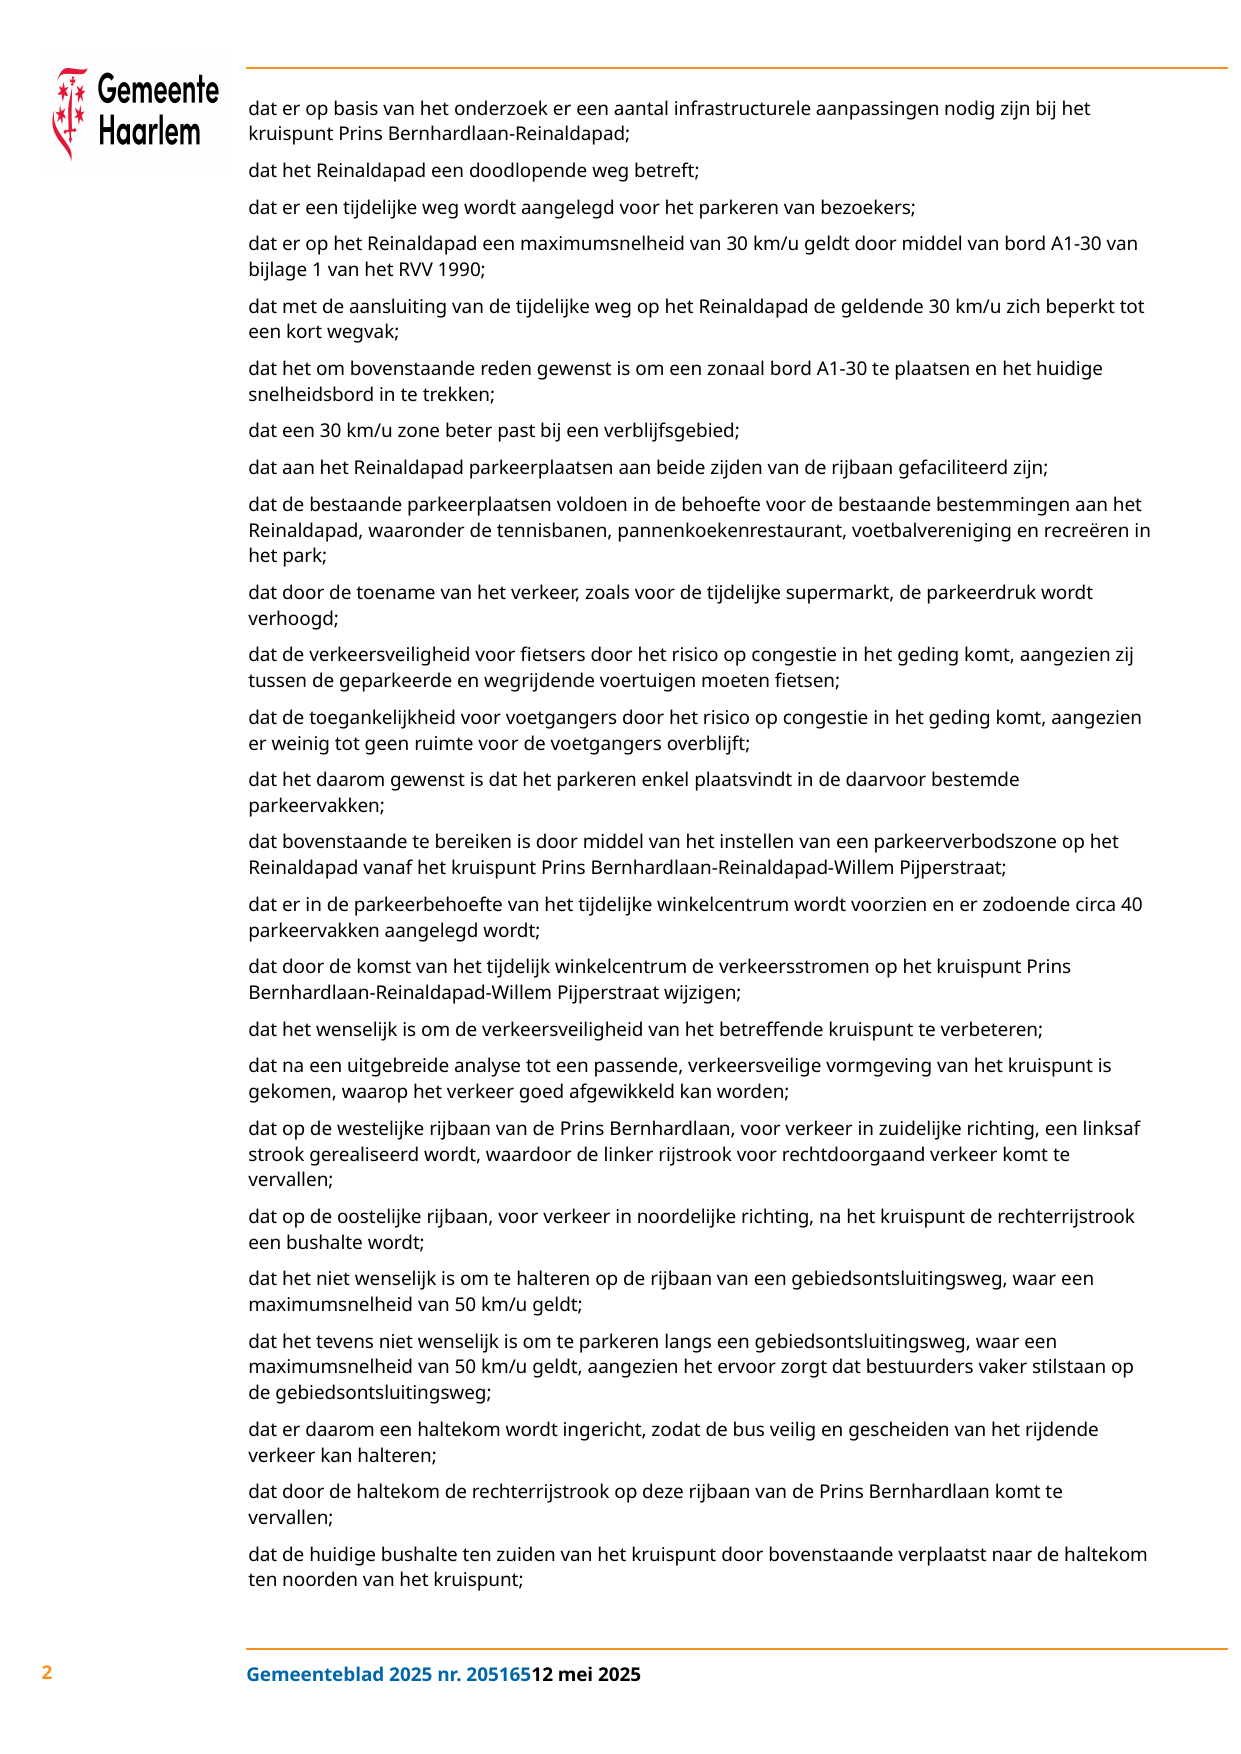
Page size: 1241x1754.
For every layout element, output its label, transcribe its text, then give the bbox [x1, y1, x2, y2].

text dat het wenselijk is om de verkeersveiligheid van het betreffende kruispunt te verbeteren; [248, 1016, 1152, 1042]
text dat er een tijdelijke weg wordt aangelegd voor het parkeren van bezoekers; [248, 194, 1152, 219]
text dat het tevens niet wenselijk is om te parkeren langs een gebiedsontsluitingsweg, waar een maximumsnelheid van 50 km/u geldt, aangezien het ervoor zorgt dat bestuurders vaker stilstaan op de gebiedsontsluitingsweg; [248, 1328, 1152, 1405]
picture [41, 47, 231, 172]
text dat met de aansluiting van de tijdelijke weg op het Reinaldapad de geldende 30 km/u zich beperkt tot een kort wegvak; [248, 293, 1152, 344]
text dat de huidige bushalte ten zuiden van het kruispunt door bovenstaande verplaatst naar de haltekom ten noorden van het kruispunt; [248, 1541, 1152, 1592]
text dat het om bovenstaande reden gewenst is om een zonaal bord A1-30 te plaatsen en het huidige snelheidsbord in te trekken; [248, 355, 1152, 407]
text dat de toegankelijkheid voor voetgangers door het risico op congestie in het geding komt, aangezien er weinig tot geen ruimte voor de voetgangers overblijft; [248, 704, 1152, 755]
text dat er in de parkeerbehoefte van het tijdelijke winkelcentrum wordt voorzien en er zodoende circa 40 parkeervakken aangelegd wordt; [248, 891, 1152, 943]
text dat er daarom een haltekom wordt ingericht, zodat de bus veilig en gescheiden van het rijdende verkeer kan halteren; [248, 1416, 1152, 1467]
text dat er op basis van het onderzoek er een aantal infrastructurele aanpassingen nodig zijn bij het kruispunt Prins Bernhardlaan-Reinaldapad; [248, 95, 1152, 146]
text dat op de oostelijke rijbaan, voor verkeer in noordelijke richting, na het kruispunt de rechterrijstrook een bushalte wordt; [248, 1203, 1152, 1254]
text dat bovenstaande te bereiken is door middel van het instellen van een parkeerverbodszone op het Reinaldapad vanaf het kruispunt Prins Bernhardlaan-Reinaldapad-Willem Pijperstraat; [248, 829, 1152, 880]
text dat het Reinaldapad een doodlopende weg betreft; [248, 157, 1152, 183]
text dat de verkeersveiligheid voor fietsers door het risico op congestie in het geding komt, aangezien zij tussen de geparkeerde en wegrijdende voertuigen moeten fietsen; [248, 642, 1152, 693]
text dat door de komst van het tijdelijk winkelcentrum de verkeersstromen op het kruispunt Prins Bernhardlaan-Reinaldapad-Willem Pijperstraat wijzigen; [248, 953, 1152, 1005]
text dat de bestaande parkeerplaatsen voldoen in de behoefte voor de bestaande bestemmingen aan het Reinaldapad, waaronder de tennisbanen, pannenkoekenrestaurant, voetbalvereniging en recreëren in het park; [248, 491, 1152, 568]
text dat het daarom gewenst is dat het parkeren enkel plaatsvindt in de daarvoor bestemde parkeervakken; [248, 766, 1152, 818]
text dat door de haltekom de rechterrijstrook op deze rijbaan van de Prins Bernhardlaan komt te vervallen; [248, 1478, 1152, 1530]
text dat het niet wenselijk is om te halteren op de rijbaan van een gebiedsontsluitingsweg, waar een maximumsnelheid van 50 km/u geldt; [248, 1266, 1152, 1317]
text dat na een uitgebreide analyse tot een passende, verkeersveilige vormgeving van het kruispunt is gekomen, waarop het verkeer goed afgewikkeld kan worden; [248, 1053, 1152, 1104]
text dat op de westelijke rijbaan van de Prins Bernhardlaan, voor verkeer in zuidelijke richting, een linksaf strook gerealiseerd wordt, waardoor de linker rijstrook voor rechtdoorgaand verkeer komt te vervallen; [248, 1115, 1152, 1192]
text dat door de toename van het verkeer, zoals voor de tijdelijke supermarkt, de parkeerdruk wordt verhoogd; [248, 579, 1152, 631]
text dat er op het Reinaldapad een maximumsnelheid van 30 km/u geldt door middel van bord A1-30 van bijlage 1 van het RVV 1990; [248, 231, 1152, 282]
text dat aan het Reinaldapad parkeerplaatsen aan beide zijden van de rijbaan gefaciliteerd zijn; [248, 454, 1152, 480]
text dat een 30 km/u zone beter past bij een verblijfsgebied; [248, 418, 1152, 443]
